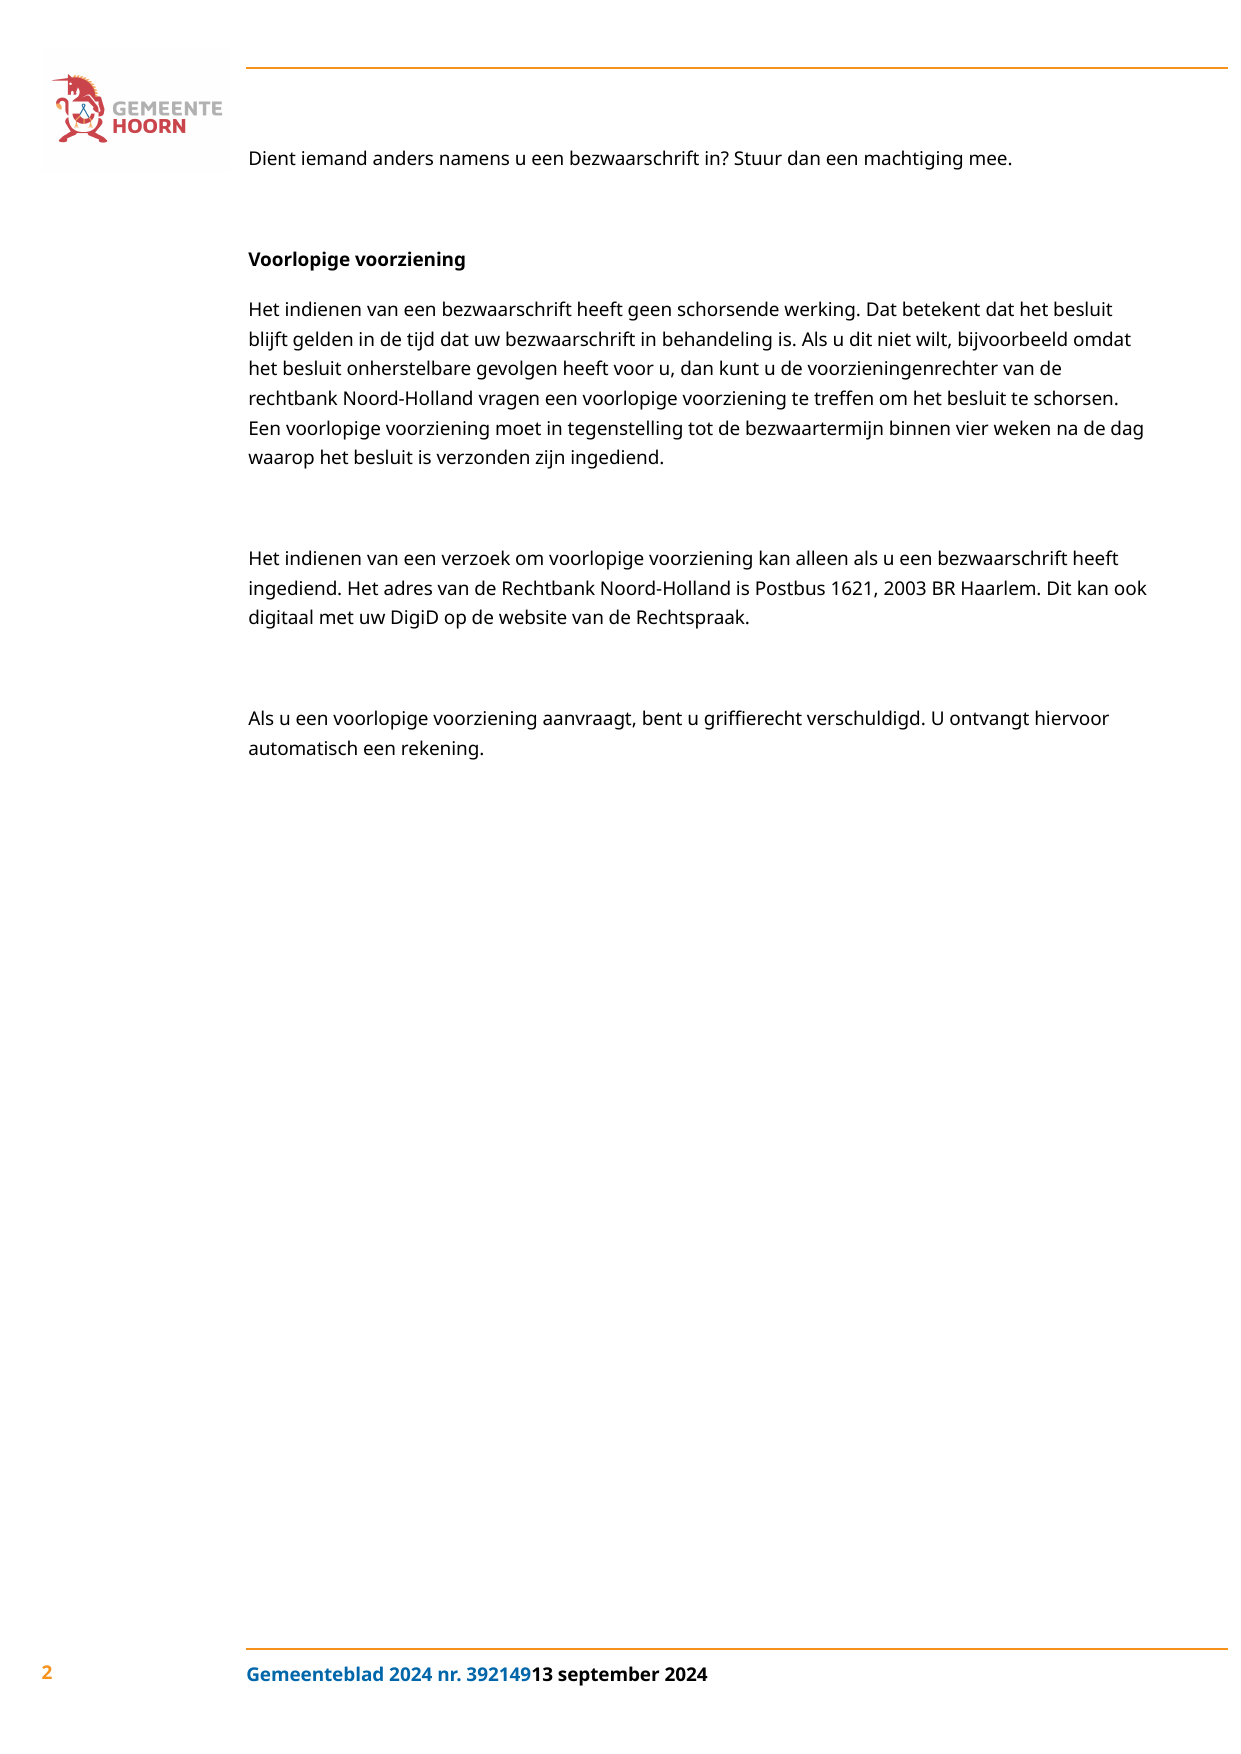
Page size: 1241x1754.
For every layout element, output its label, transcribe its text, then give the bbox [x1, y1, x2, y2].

text Het indienen van een verzoek om voorlopige voorziening kan alleen als u een bezwaarschrift heeft ingediend. Het adres van de Rechtbank Noord-Holland is Postbus 1621, 2003 BR Haarlem. Dit kan ook digitaal met uw DigiD op de website van de Rechtspraak. [248, 545, 1152, 630]
picture [41, 47, 231, 172]
text Voorlopige voorziening [248, 246, 1152, 272]
text Het indienen van een bezwaarschrift heeft geen schorsende werking. Dat betekent dat het besluit blijft gelden in de tijd dat uw bezwaarschrift in behandeling is. Als u dit niet wilt, bijvoorbeeld omdat het besluit onherstelbare gevolgen heeft voor u, dan kunt u de voorzieningenrechter van de rechtbank Noord-Holland vragen een voorlopige voorziening te treffen om het besluit te schorsen. Een voorlopige voorziening moet in tegenstelling tot de bezwaartermijn binnen vier weken na de dag waarop het besluit is verzonden zijn ingediend. [248, 296, 1152, 470]
text Dient iemand anders namens u een bezwaarschrift in? Stuur dan een machtiging mee. [248, 145, 1152, 171]
text Als u een voorlopige voorziening aanvraagt, bent u griffierecht verschuldigd. U ontvangt hiervoor automatisch een rekening. [248, 705, 1152, 761]
